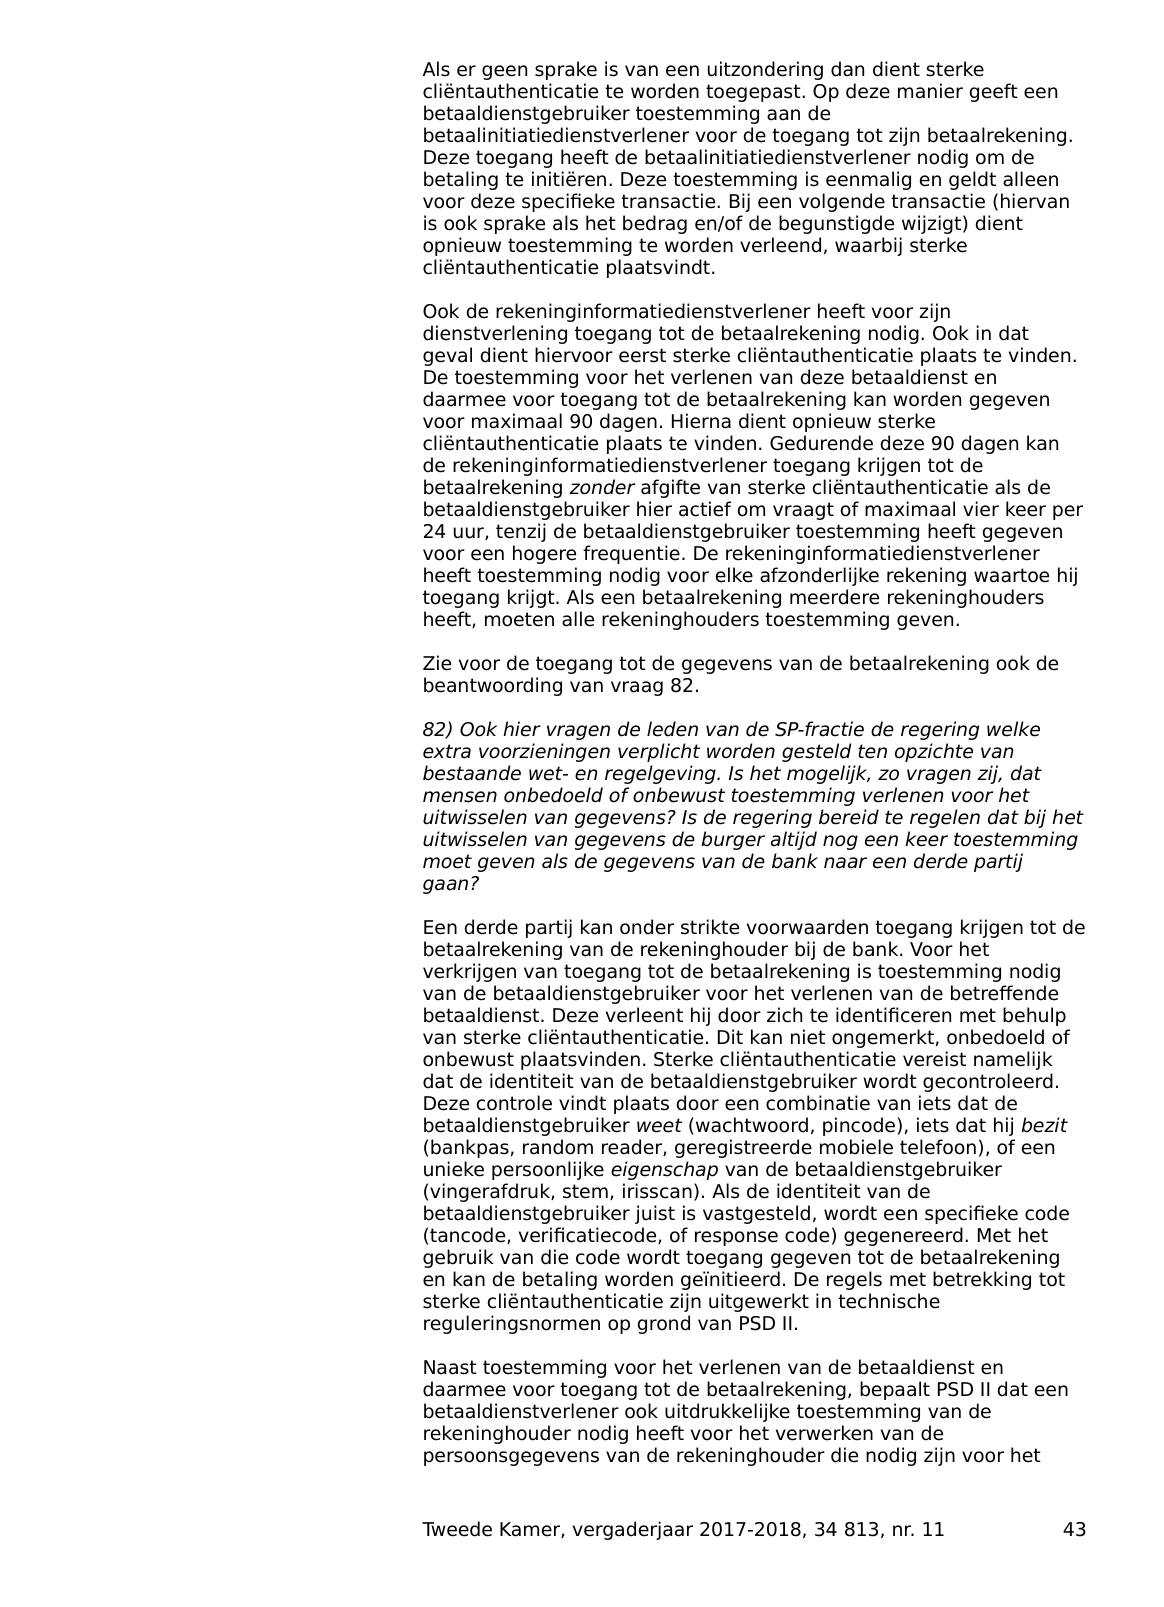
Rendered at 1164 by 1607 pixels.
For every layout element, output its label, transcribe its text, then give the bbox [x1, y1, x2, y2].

text Naast toestemming voor het verlenen van de betaaldienst en daarmee voor toegang tot de betaalrekening, bepaalt PSD II dat een betaaldienstverlener ook uitdrukkelijke toestemming van de rekeninghouder nodig heeft voor het verwerken van de persoonsgegevens van de rekeninghouder die nodig zijn voor het [422, 1357, 1087, 1467]
text Zie voor de toegang tot de gegevens van de betaalrekening ook de beantwoording van vraag 82. [422, 653, 1087, 697]
text Ook de rekeninginformatiedienstverlener heeft voor zijn dienstverlening toegang tot de betaalrekening nodig. Ook in dat geval dient hiervoor eerst sterke cliëntauthenticatie plaats te vinden. De toestemming voor het verlenen van deze betaaldienst en daarmee voor toegang tot de betaalrekening kan worden gegeven voor maximaal 90 dagen. Hierna dient opnieuw sterke cliëntauthenticatie plaats te vinden. Gedurende deze 90 dagen kan de rekeninginformatiedienstverlener toegang krijgen tot de betaalrekening zonder afgifte van sterke cliëntauthenticatie als de betaaldienstgebruiker hier actief om vraagt of maximaal vier keer per 24 uur, tenzij de betaaldienstgebruiker toestemming heeft gegeven voor een hogere frequentie. De rekeninginformatiedienstverlener heeft toestemming nodig voor elke afzonderlijke rekening waartoe hij toegang krijgt. Als een betaalrekening meerdere rekeninghouders heeft, moeten alle rekeninghouders toestemming geven. [422, 301, 1087, 631]
text Als er geen sprake is van een uitzondering dan dient sterke cliëntauthenticatie te worden toegepast. Op deze manier geeft een betaaldienstgebruiker toestemming aan de betaalinitiatiedienstverlener voor de toegang tot zijn betaalrekening. Deze toegang heeft de betaalinitiatiedienstverlener nodig om de betaling te initiëren. Deze toestemming is eenmalig en geldt alleen voor deze specifieke transactie. Bij een volgende transactie (hiervan is ook sprake als het bedrag en/of de begunstigde wijzigt) dient opnieuw toestemming te worden verleend, waarbij sterke cliëntauthenticatie plaatsvindt. [422, 59, 1087, 279]
text Een derde partij kan onder strikte voorwaarden toegang krijgen tot de betaalrekening van de rekeninghouder bij de bank. Voor het verkrijgen van toegang tot de betaalrekening is toestemming nodig van de betaaldienstgebruiker voor het verlenen van de betreffende betaaldienst. Deze verleent hij door zich te identificeren met behulp van sterke cliëntauthenticatie. Dit kan niet ongemerkt, onbedoeld of onbewust plaatsvinden. Sterke cliëntauthenticatie vereist namelijk dat de identiteit van de betaaldienstgebruiker wordt gecontroleerd. Deze controle vindt plaats door een combinatie van iets dat de betaaldienstgebruiker weet (wachtwoord, pincode), iets dat hij bezit (bankpas, random reader, geregistreerde mobiele telefoon), of een unieke persoonlijke eigenschap van de betaaldienstgebruiker (vingerafdruk, stem, irisscan). Als de identiteit van de betaaldienstgebruiker juist is vastgesteld, wordt een specifieke code (tancode, verificatiecode, of response code) gegenereerd. Met het gebruik van die code wordt toegang gegeven tot de betaalrekening en kan de betaling worden geïnitieerd. De regels met betrekking tot sterke cliëntauthenticatie zijn uitgewerkt in technische reguleringsnormen op grond van PSD II. [422, 917, 1087, 1335]
text 82) Ook hier vragen de leden van de SP-fractie de regering welke extra voorzieningen verplicht worden gesteld ten opzichte van bestaande wet- en regelgeving. Is het mogelijk, zo vragen zij, dat mensen onbedoeld of onbewust toestemming verlenen voor het uitwisselen van gegevens? Is de regering bereid te regelen dat bij het uitwisselen van gegevens de burger altijd nog een keer toestemming moet geven als de gegevens van de bank naar een derde partij gaan? [422, 719, 1087, 895]
